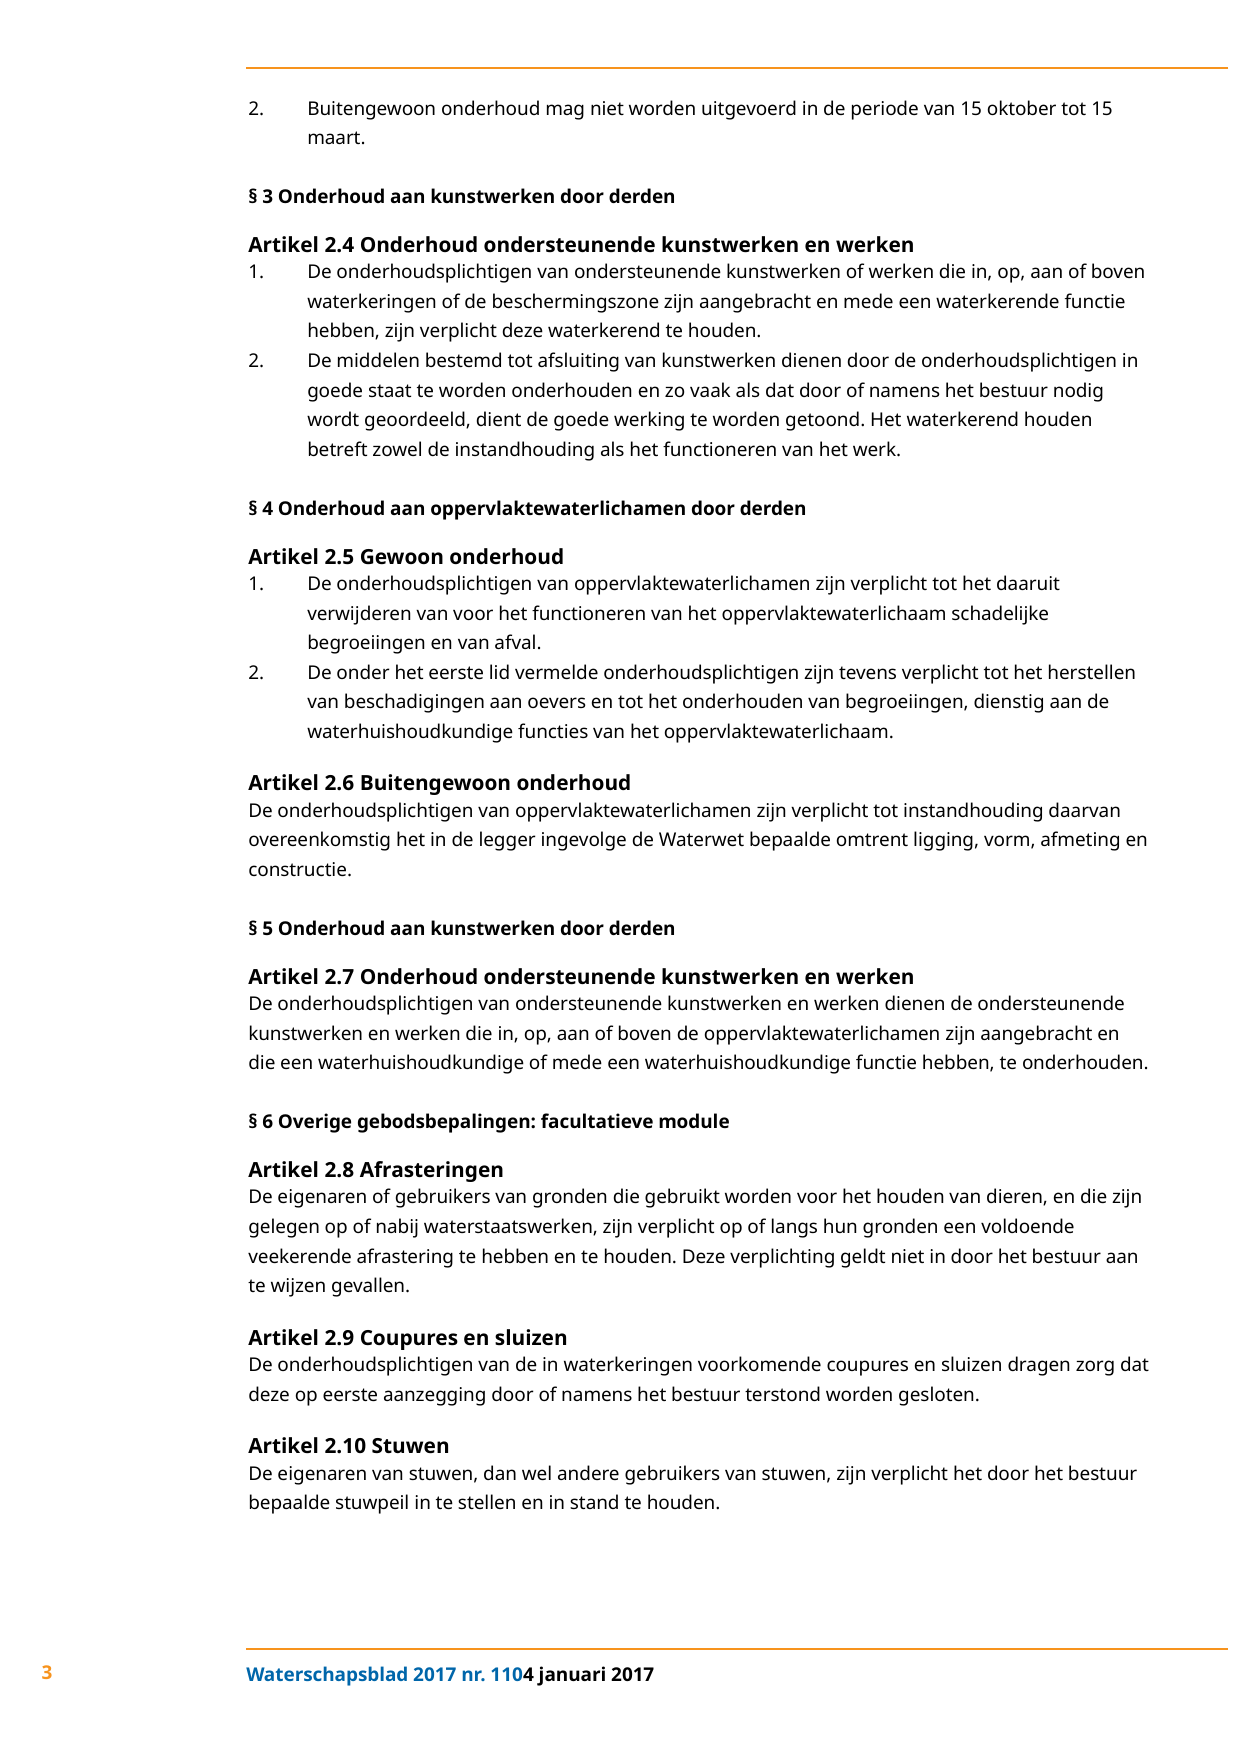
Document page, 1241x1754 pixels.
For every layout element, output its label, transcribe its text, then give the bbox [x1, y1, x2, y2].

text Artikel 2.4 Onderhoud ondersteunende kunstwerken en werken [248, 230, 1152, 258]
text § 6 Overige gebodsbepalingen: facultatieve module [248, 1109, 1152, 1134]
list De onder het eerste lid vermelde onderhoudsplichtigen zijn tevens verplicht tot het herstellen van beschadigingen aan oevers en tot het onderhouden van begroeiingen, dienstig aan de waterhuishoudkundige functies van het oppervlaktewaterlichaam. [248, 659, 1152, 744]
text De eigenaren of gebruikers van gronden die gebruikt worden voor het houden van dieren, en die zijn gelegen op of nabij waterstaatswerken, zijn verplicht op of langs hun gronden een voldoende veekerende afrastering te hebben en te houden. Deze verplichting geldt niet in door het bestuur aan te wijzen gevallen. [248, 1184, 1152, 1298]
list De onderhoudsplichtigen van ondersteunende kunstwerken of werken die in, op, aan of boven waterkeringen of de beschermingszone zijn aangebracht en mede een waterkerende functie hebben, zijn verplicht deze waterkerend te houden. [248, 258, 1152, 343]
text Artikel 2.10 Stuwen [248, 1431, 1152, 1460]
text Artikel 2.6 Buitengewoon onderhoud [248, 768, 1152, 797]
list Buitengewoon onderhoud mag niet worden uitgevoerd in de periode van 15 oktober tot 15 maart. [248, 95, 1152, 150]
text De onderhoudsplichtigen van ondersteunende kunstwerken en werken dienen de ondersteunende kunstwerken en werken die in, op, aan of boven de oppervlaktewaterlichamen zijn aangebracht en die een waterhuishoudkundige of mede een waterhuishoudkundige functie hebben, te onderhouden. [248, 990, 1152, 1075]
text Artikel 2.9 Coupures en sluizen [248, 1323, 1152, 1351]
text Artikel 2.5 Gewoon onderhoud [248, 542, 1152, 570]
text Artikel 2.8 Afrasteringen [248, 1155, 1152, 1184]
picture [41, 47, 231, 172]
text § 3 Onderhoud aan kunstwerken door derden [248, 183, 1152, 209]
text Artikel 2.7 Onderhoud ondersteunende kunstwerken en werken [248, 962, 1152, 990]
text § 4 Onderhoud aan oppervlaktewaterlichamen door derden [248, 495, 1152, 521]
text De onderhoudsplichtigen van oppervlaktewaterlichamen zijn verplicht tot instandhouding daarvan overeenkomstig het in de legger ingevolge de Waterwet bepaalde omtrent ligging, vorm, afmeting en constructie. [248, 797, 1152, 882]
text De eigenaren van stuwen, dan wel andere gebruikers van stuwen, zijn verplicht het door het bestuur bepaalde stuwpeil in te stellen en in stand te houden. [248, 1460, 1152, 1515]
list De onderhoudsplichtigen van oppervlaktewaterlichamen zijn verplicht tot het daaruit verwijderen van voor het functioneren van het oppervlaktewaterlichaam schadelijke begroeiingen en van afval. [248, 570, 1152, 655]
list De middelen bestemd tot afsluiting van kunstwerken dienen door de onderhoudsplichtigen in goede staat te worden onderhouden en zo vaak als dat door of namens het bestuur nodig wordt geoordeeld, dient de goede werking te worden getoond. Het waterkerend houden betreft zowel de instandhouding als het functioneren van het werk. [248, 347, 1152, 462]
text De onderhoudsplichtigen van de in waterkeringen voorkomende coupures en sluizen dragen zorg dat deze op eerste aanzegging door of namens het bestuur terstond worden gesloten. [248, 1351, 1152, 1407]
text § 5 Onderhoud aan kunstwerken door derden [248, 915, 1152, 941]
